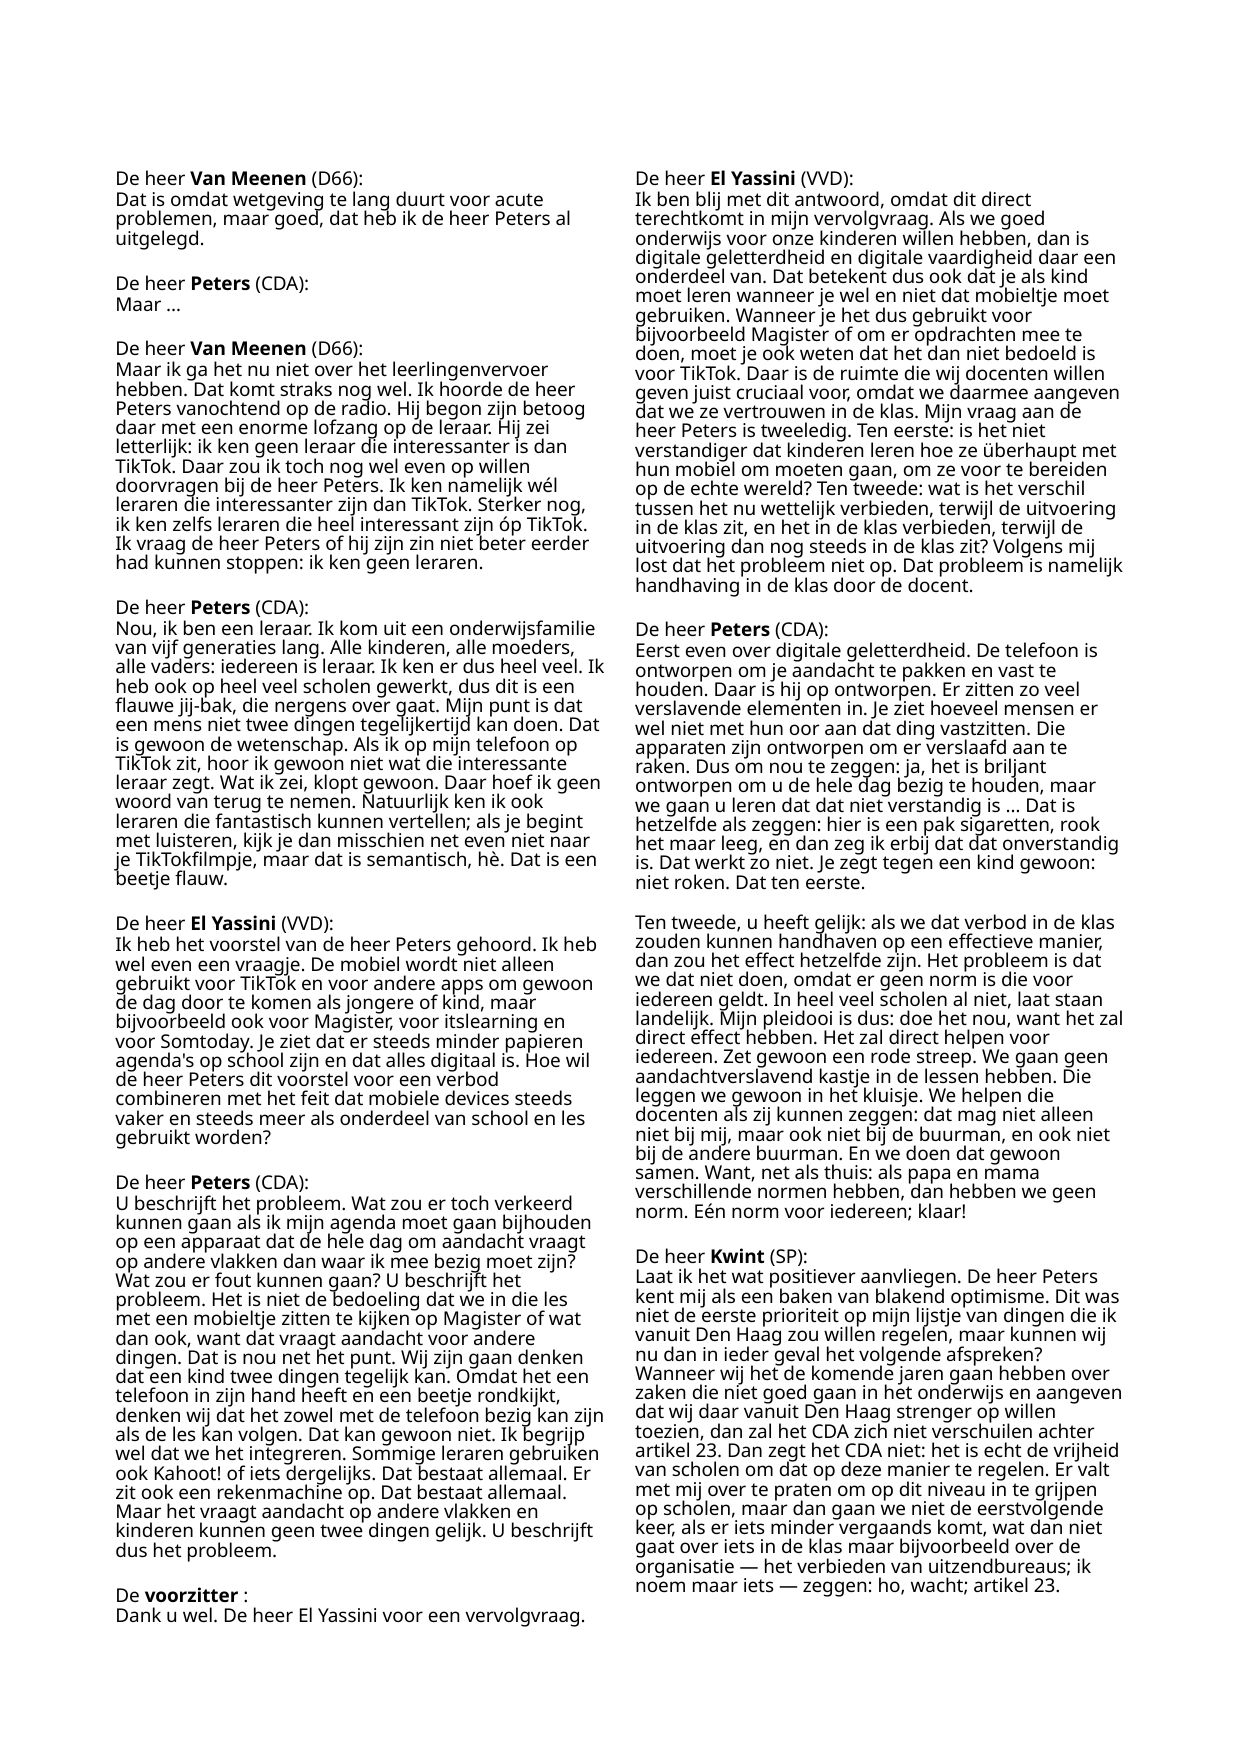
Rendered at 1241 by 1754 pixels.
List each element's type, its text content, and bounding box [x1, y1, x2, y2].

text Laat ik het wat positiever aanvliegen. De heer Peters kent mij als een baken van blakend optimisme. Dit was niet de eerste prioriteit op mijn lijstje van dingen die ik vanuit Den Haag zou willen regelen, maar kunnen wij nu dan in ieder geval het volgende afspreken? Wanneer wij het de komende jaren gaan hebben over zaken die niet goed gaan in het onderwijs en aangeven dat wij daar vanuit Den Haag strenger op willen toezien, dan zal het CDA zich niet verschuilen achter artikel 23. Dan zegt het CDA niet: het is echt de vrijheid van scholen om dat op deze manier te regelen. Er valt met mij over te praten om op dit niveau in te grijpen op scholen, maar dan gaan we niet de eerstvolgende keer, als er iets minder vergaands komt, wat dan niet gaat over iets in de klas maar bijvoorbeeld over de organisatie — het verbieden van uitzendbureaus; ik noem maar iets — zeggen: ho, wacht; artikel 23. [635, 1268, 1125, 1596]
text De heer Peters (CDA): [635, 617, 1125, 642]
text Ten tweede, u heeft gelijk: als we dat verbod in de klas zouden kunnen handhaven op een effectieve manier, dan zou het effect hetzelfde zijn. Het probleem is dat we dat niet doen, omdat er geen norm is die voor iedereen geldt. In heel veel scholen al niet, laat staan landelijk. Mijn pleidooi is dus: doe het nou, want het zal direct effect hebben. Het zal direct helpen voor iedereen. Zet gewoon een rode streep. We gaan geen aandachtverslavend kastje in de lessen hebben. Die leggen we gewoon in het kluisje. We helpen die docenten als zij kunnen zeggen: dat mag niet alleen niet bij mij, maar ook niet bij de buurman, en ook niet bij de andere buurman. En we doen dat gewoon samen. Want, net als thuis: als papa en mama verschillende normen hebben, dan hebben we geen norm. Eén norm voor iedereen; klaar! [635, 914, 1125, 1222]
text De heer Peters (CDA): [115, 1169, 605, 1195]
text Nou, ik ben een leraar. Ik kom uit een onderwijsfamilie van vijf generaties lang. Alle kinderen, alle moeders, alle vaders: iedereen is leraar. Ik ken er dus heel veel. Ik heb ook op heel veel scholen gewerkt, dus dit is een flauwe jij-bak, die nergens over gaat. Mijn punt is dat een mens niet twee dingen tegelijkertijd kan doen. Dat is gewoon de wetenschap. Als ik op mijn telefoon op TikTok zit, hoor ik gewoon niet wat die interessante leraar zegt. Wat ik zei, klopt gewoon. Daar hoef ik geen woord van terug te nemen. Natuurlijk ken ik ook leraren die fantastisch kunnen vertellen; als je begint met luisteren, kijk je dan misschien net even niet naar je TikTokfilmpje, maar dat is semantisch, hè. Dat is een beetje flauw. [115, 620, 605, 890]
text De heer Peters (CDA): [115, 594, 605, 620]
text Maar … [115, 296, 605, 315]
text De voorzitter : [115, 1582, 605, 1607]
text U beschrijft het probleem. Wat zou er toch verkeerd kunnen gaan als ik mijn agenda moet gaan bijhouden op een apparaat dat de hele dag om aandacht vraagt op andere vlakken dan waar ik mee bezig moet zijn? Wat zou er fout kunnen gaan? U beschrijft het probleem. Het is niet de bedoeling dat we in die les met een mobieltje zitten te kijken op Magister of wat dan ook, want dat vraagt aandacht voor andere dingen. Dat is nou net het punt. Wij zijn gaan denken dat een kind twee dingen tegelijk kan. Omdat het een telefoon in zijn hand heeft en een beetje rondkijkt, denken wij dat het zowel met de telefoon bezig kan zijn als de les kan volgen. Dat kan gewoon niet. Ik begrijp wel dat we het integreren. Sommige leraren gebruiken ook Kahoot! of iets dergelijks. Dat bestaat allemaal. Er zit ook een rekenmachine op. Dat bestaat allemaal. Maar het vraagt aandacht op andere vlakken en kinderen kunnen geen twee dingen gelijk. U beschrijft dus het probleem. [115, 1195, 605, 1561]
text Dat is omdat wetgeving te lang duurt voor acute problemen, maar goed, dat heb ik de heer Peters al uitgelegd. [115, 191, 605, 249]
text De heer El Yassini (VVD): [115, 911, 605, 936]
text Ik ben blij met dit antwoord, omdat dit direct terechtkomt in mijn vervolgvraag. Als we goed onderwijs voor onze kinderen willen hebben, dan is digitale geletterdheid en digitale vaardigheid daar een onderdeel van. Dat betekent dus ook dat je als kind moet leren wanneer je wel en niet dat mobieltje moet gebruiken. Wanneer je het dus gebruikt voor bijvoorbeeld Magister of om er opdrachten mee te doen, moet je ook weten dat het dan niet bedoeld is voor TikTok. Daar is de ruimte die wij docenten willen geven juist cruciaal voor, omdat we daarmee aangeven dat we ze vertrouwen in de klas. Mijn vraag aan de heer Peters is tweeledig. Ten eerste: is het niet verstandiger dat kinderen leren hoe ze überhaupt met hun mobiel om moeten gaan, om ze voor te bereiden op de echte wereld? Ten tweede: wat is het verschil tussen het nu wettelijk verbieden, terwijl de uitvoering in de klas zit, en het in de klas verbieden, terwijl de uitvoering dan nog steeds in de klas zit? Volgens mij lost dat het probleem niet op. Dat probleem is namelijk handhaving in de klas door de docent. [635, 191, 1125, 596]
text De heer El Yassini (VVD): [635, 165, 1125, 191]
text De heer Van Meenen (D66): [115, 336, 605, 361]
text De heer Peters (CDA): [115, 270, 605, 296]
text Maar ik ga het nu niet over het leerlingenvervoer hebben. Dat komt straks nog wel. Ik hoorde de heer Peters vanochtend op de radio. Hij begon zijn betoog daar met een enorme lofzang op de leraar. Hij zei letterlijk: ik ken geen leraar die interessanter is dan TikTok. Daar zou ik toch nog wel even op willen doorvragen bij de heer Peters. Ik ken namelijk wél leraren die interessanter zijn dan TikTok. Sterker nog, ik ken zelfs leraren die heel interessant zijn óp TikTok. Ik vraag de heer Peters of hij zijn zin niet beter eerder had kunnen stoppen: ik ken geen leraren. [115, 361, 605, 573]
text De heer Kwint (SP): [635, 1243, 1125, 1268]
text Ik heb het voorstel van de heer Peters gehoord. Ik heb wel even een vraagje. De mobiel wordt niet alleen gebruikt voor TikTok en voor andere apps om gewoon de dag door te komen als jongere of kind, maar bijvoorbeeld ook voor Magister, voor itslearning en voor Somtoday. Je ziet dat er steeds minder papieren agenda's op school zijn en dat alles digitaal is. Hoe wil de heer Peters dit voorstel voor een verbod combineren met het feit dat mobiele devices steeds vaker en steeds meer als onderdeel van school en les gebruikt worden? [115, 936, 605, 1148]
text De heer Van Meenen (D66): [115, 165, 605, 191]
text Dank u wel. De heer El Yassini voor een vervolgvraag. [115, 1607, 605, 1627]
text Eerst even over digitale geletterdheid. De telefoon is ontworpen om je aandacht te pakken en vast te houden. Daar is hij op ontworpen. Er zitten zo veel verslavende elementen in. Je ziet hoeveel mensen er wel niet met hun oor aan dat ding vastzitten. Die apparaten zijn ontworpen om er verslaafd aan te raken. Dus om nou te zeggen: ja, het is briljant ontworpen om u de hele dag bezig te houden, maar we gaan u leren dat dat niet verstandig is … Dat is hetzelfde als zeggen: hier is een pak sigaretten, rook het maar leeg, en dan zeg ik erbij dat dat onverstandig is. Dat werkt zo niet. Je zegt tegen een kind gewoon: niet roken. Dat ten eerste. [635, 642, 1125, 893]
